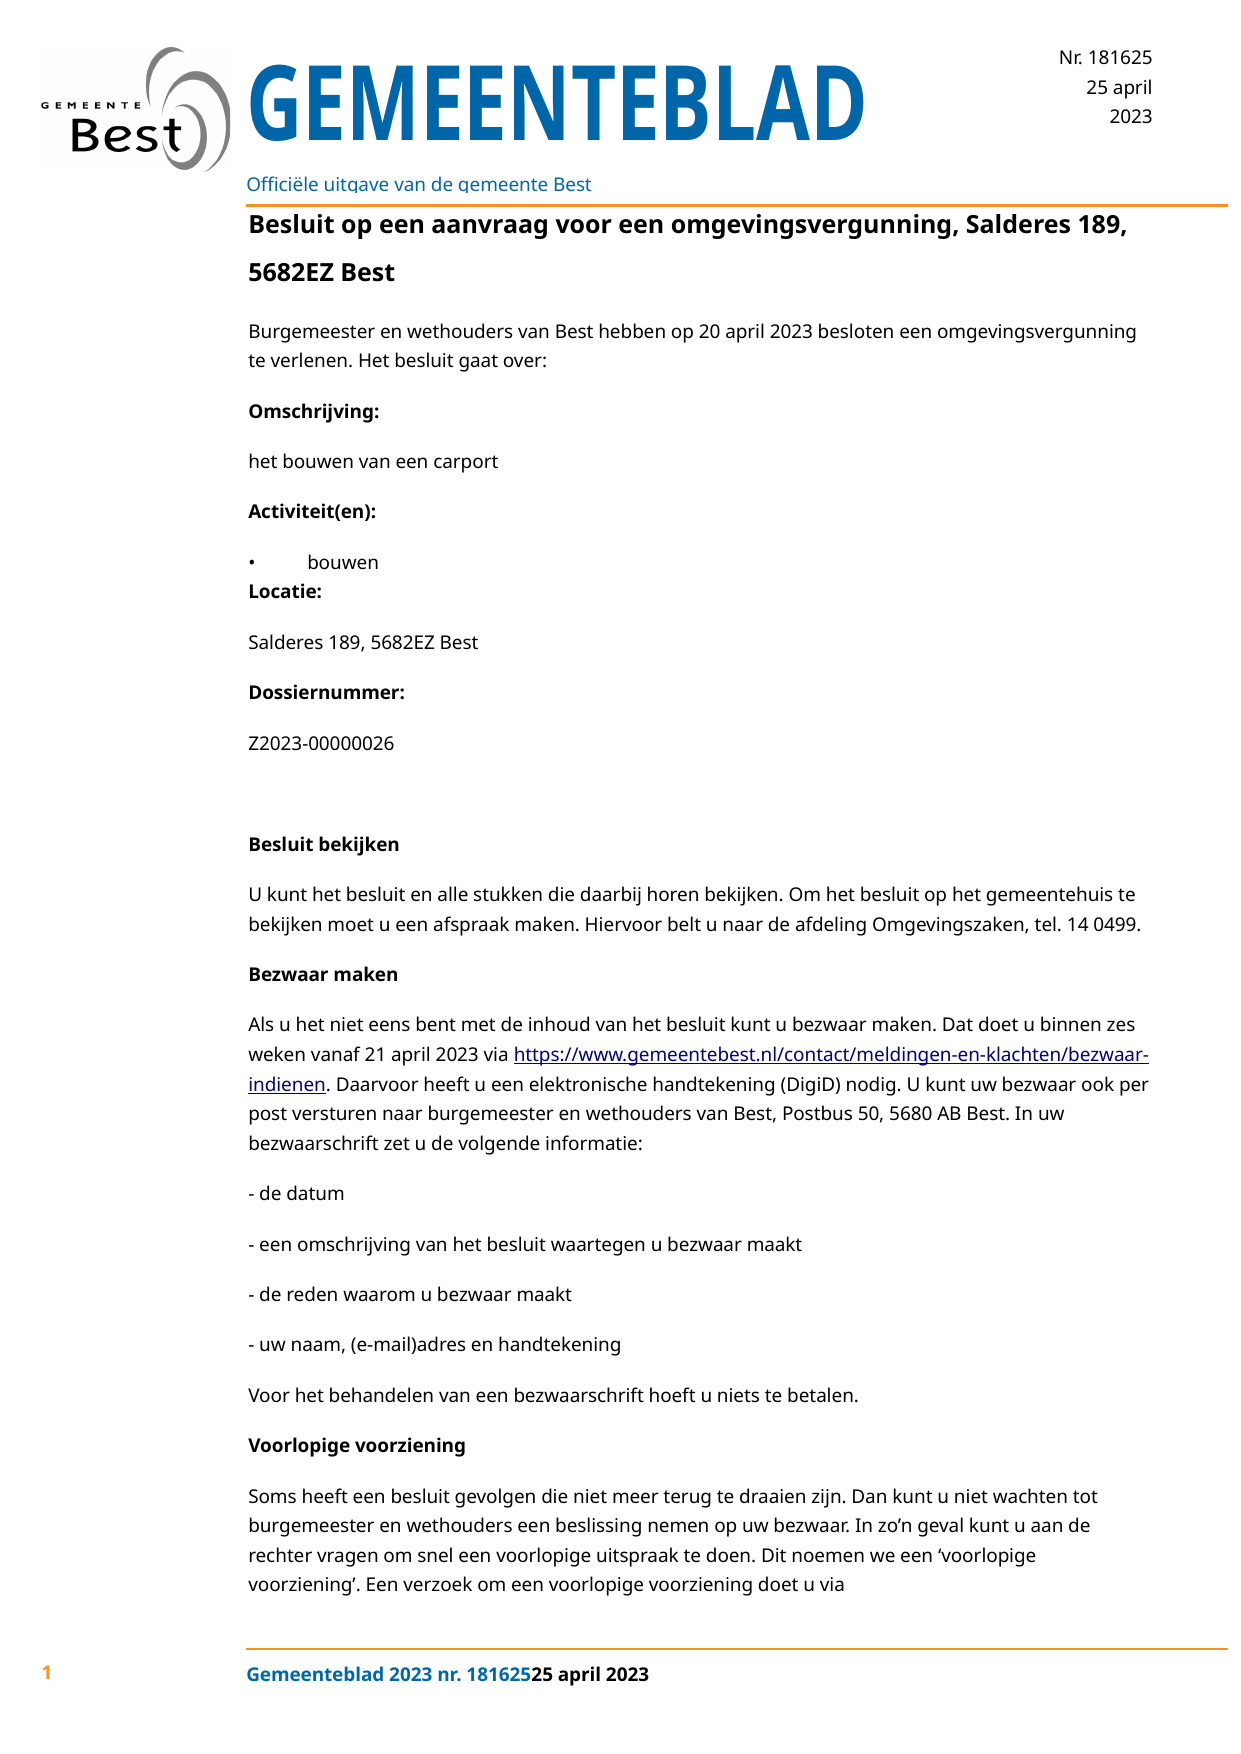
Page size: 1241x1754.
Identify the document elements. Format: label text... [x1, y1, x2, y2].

text - de reden waarom u bezwaar maakt [248, 1281, 1152, 1307]
text - een omschrijving van het besluit waartegen u bezwaar maakt [248, 1231, 1152, 1257]
text Als u het niet eens bent met de inhoud van het besluit kunt u bezwaar maken. Dat doet u binnen zes weken vanaf 21 april 2023 via https://www.gemeentebest.nl/contact/meldingen-en-klachten/bezwaar-indienen. Daarvoor heeft u een elektronische handtekening (DigiD) nodig. U kunt uw bezwaar ook per post versturen naar burgemeester en wethouders van Best, Postbus 50, 5680 AB Best. In uw bezwaarschrift zet u de volgende informatie: [248, 1012, 1152, 1156]
picture [41, 47, 231, 172]
text - uw naam, (e-mail)adres en handtekening [248, 1332, 1152, 1357]
text Omschrijving: [248, 398, 1152, 424]
text Salderes 189, 5682EZ Best [248, 629, 1152, 655]
text Z2023-00000026 [248, 730, 1152, 756]
text Soms heeft een besluit gevolgen die niet meer terug te draaien zijn. Dan kunt u niet wachten tot burgemeester en wethouders een beslissing nemen op uw bezwaar. In zo’n geval kunt u aan de rechter vragen om snel een voorlopige uitspraak te doen. Dit noemen we een ‘voorlopige voorziening’. Een verzoek om een voorlopige voorziening doet u via [248, 1483, 1152, 1597]
text Besluit op een aanvraag voor een omgevingsvergunning, Salderes 189, 5682EZ Best [248, 207, 1152, 288]
text het bouwen van een carport [248, 448, 1152, 474]
text Burgemeester en wethouders van Best hebben op 20 april 2023 besloten een omgevingsvergunning te verlenen. Het besluit gaat over: [248, 318, 1152, 373]
text Bezwaar maken [248, 961, 1152, 987]
text Dossiernummer: [248, 679, 1152, 705]
text Besluit bekijken [248, 831, 1152, 857]
text Voorlopige voorziening [248, 1432, 1152, 1458]
text U kunt het besluit en alle stukken die daarbij horen bekijken. Om het besluit op het gemeentehuis te bekijken moet u een afspraak maken. Hiervoor belt u naar de afdeling Omgevingszaken, tel. 14 0499. [248, 881, 1152, 937]
list bouwen [248, 549, 1152, 575]
text - de datum [248, 1180, 1152, 1206]
text Locatie: [248, 579, 1152, 604]
text Voor het behandelen van een bezwaarschrift hoeft u niets te betalen. [248, 1382, 1152, 1408]
text Activiteit(en): [248, 499, 1152, 524]
